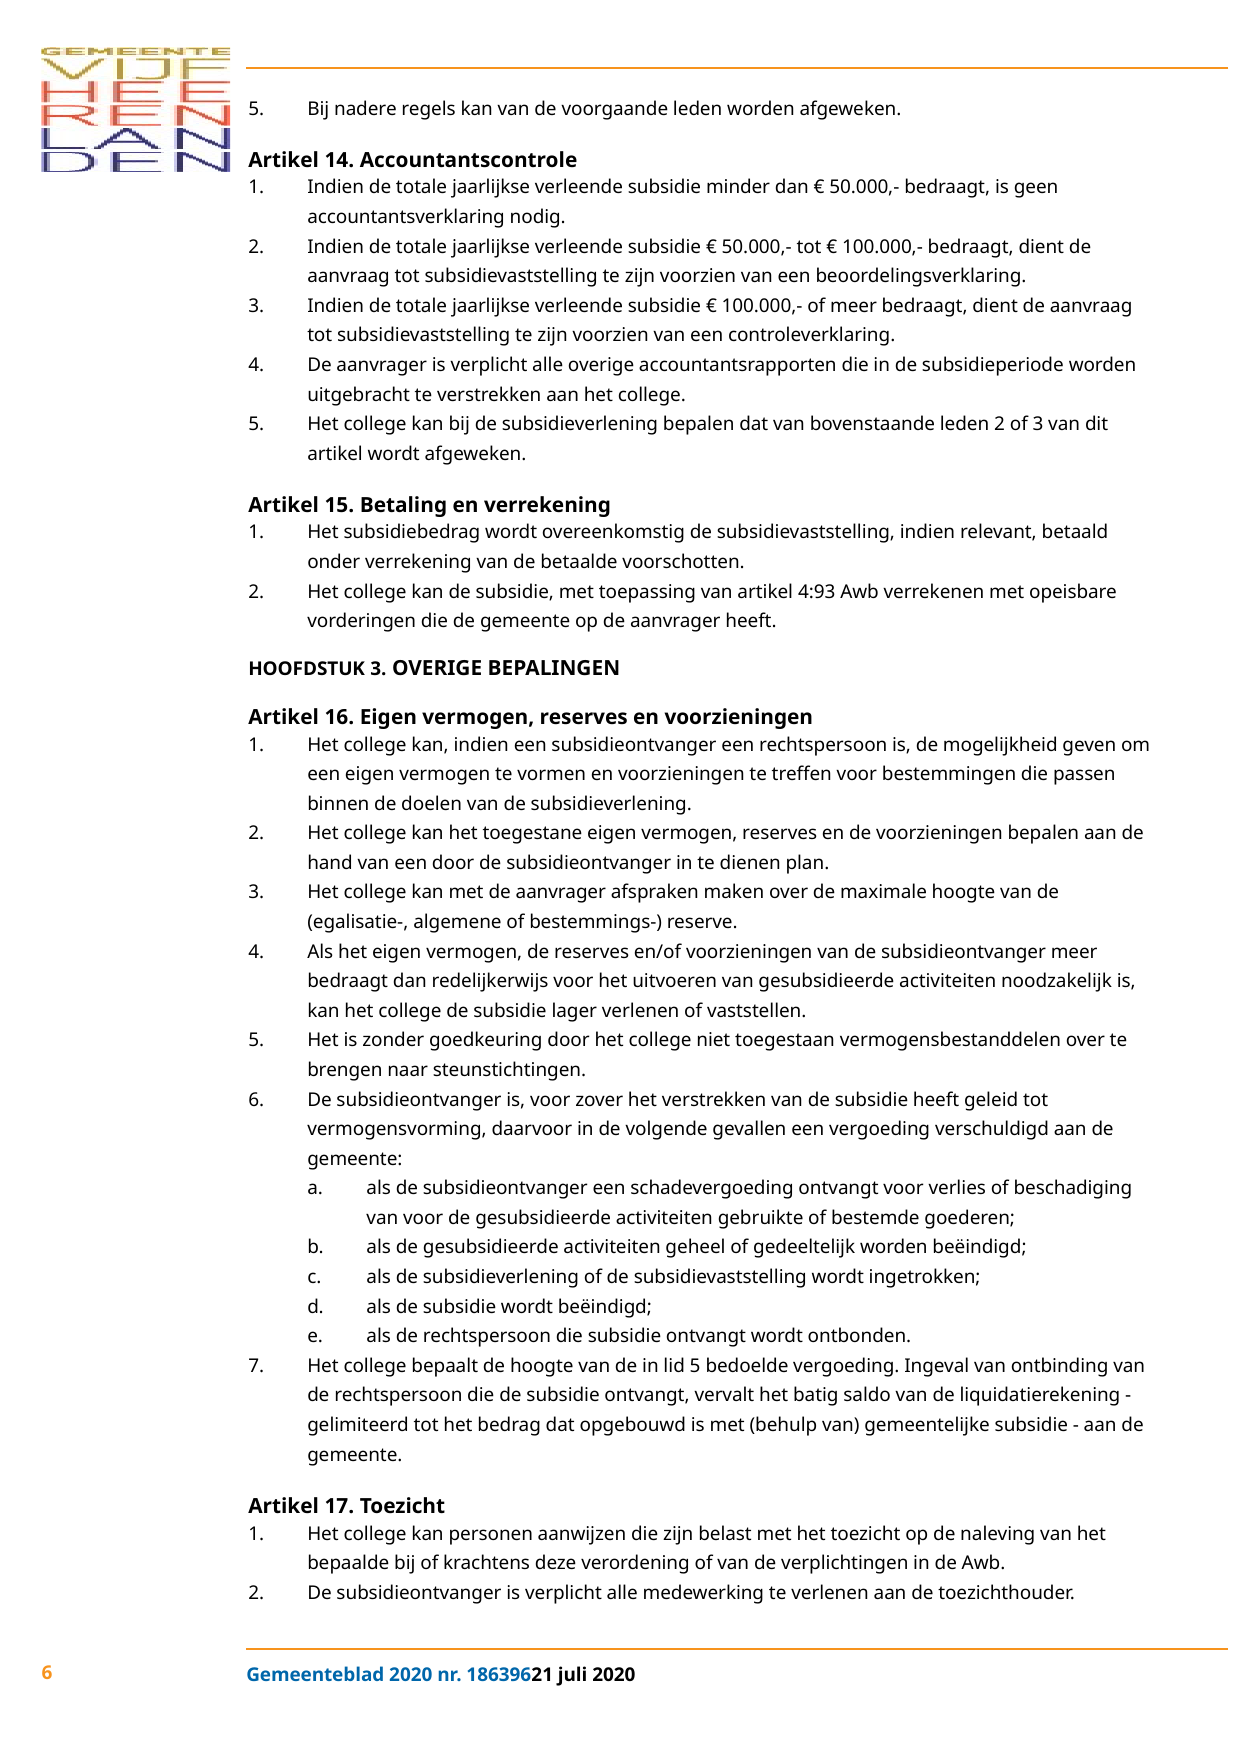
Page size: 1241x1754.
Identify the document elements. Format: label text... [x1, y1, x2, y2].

list Het subsidiebedrag wordt overeenkomstig de subsidievaststelling, indien relevant, betaald onder verrekening van de betaalde voorschotten. [248, 519, 1152, 574]
picture [41, 47, 231, 172]
list De aanvrager is verplicht alle overige accountantsrapporten die in de subsidieperiode worden uitgebracht te verstrekken aan het college. [248, 351, 1152, 406]
list Het is zonder goedkeuring door het college niet toegestaan vermogensbestanddelen over te brengen naar steunstichtingen. [248, 1027, 1152, 1082]
list Als het eigen vermogen, de reserves en/of voorzieningen van de subsidieontvanger meer bedraagt dan redelijkerwijs voor het uitvoeren van gesubsidieerde activiteiten noodzakelijk is, kan het college de subsidie lager verlenen of vaststellen. [248, 938, 1152, 1023]
list Het college kan de subsidie, met toepassing van artikel 4:93 Awb verrekenen met opeisbare vorderingen die de gemeente op de aanvrager heeft. [248, 578, 1152, 633]
list De subsidieontvanger is, voor zover het verstrekken van de subsidie heeft geleid tot vermogensvorming, daarvoor in de volgende gevallen een vergoeding verschuldigd aan de gemeente: [248, 1086, 1152, 1171]
list als de subsidie wordt beëindigd; [307, 1293, 1152, 1319]
text Artikel 14. Accountantscontrole [248, 145, 1152, 174]
text Artikel 16. Eigen vermogen, reserves en voorzieningen [248, 702, 1152, 731]
list als de subsidieontvanger een schadevergoeding ontvangt voor verlies of beschadiging van voor de gesubsidieerde activiteiten gebruikte of bestemde goederen; [307, 1174, 1152, 1230]
list Het college kan, indien een subsidieontvanger een rechtspersoon is, de mogelijkheid geven om een eigen vermogen te vormen en voorzieningen te treffen voor bestemmingen die passen binnen de doelen van de subsidieverlening. [248, 731, 1152, 816]
list Indien de totale jaarlijkse verleende subsidie € 100.000,- of meer bedraagt, dient de aanvraag tot subsidievaststelling te zijn voorzien van een controleverklaring. [248, 292, 1152, 347]
list Het college kan personen aanwijzen die zijn belast met het toezicht op de naleving van het bepaalde bij of krachtens deze verordening of van de verplichtingen in de Awb. [248, 1520, 1152, 1575]
list als de subsidieverlening of de subsidievaststelling wordt ingetrokken; [307, 1263, 1152, 1289]
list Indien de totale jaarlijkse verleende subsidie minder dan € 50.000,- bedraagt, is geen accountantsverklaring nodig. [248, 174, 1152, 229]
list Indien de totale jaarlijkse verleende subsidie € 50.000,- tot € 100.000,- bedraagt, dient de aanvraag tot subsidievaststelling te zijn voorzien van een beoordelingsverklaring. [248, 233, 1152, 288]
list als de gesubsidieerde activiteiten geheel of gedeeltelijk worden beëindigd; [307, 1234, 1152, 1259]
list De subsidieontvanger is verplicht alle medewerking te verlenen aan de toezichthouder. [248, 1579, 1152, 1604]
text Artikel 17. Toezicht [248, 1491, 1152, 1520]
list Het college kan met de aanvrager afspraken maken over de maximale hoogte van de (egalisatie-, algemene of bestemmings-) reserve. [248, 879, 1152, 934]
list Bij nadere regels kan van de voorgaande leden worden afgeweken. [248, 95, 1152, 121]
text Artikel 15. Betaling en verrekening [248, 490, 1152, 519]
text HOOFDSTUK 3. OVERIGE BEPALINGEN [248, 653, 1152, 682]
list Het college kan bij de subsidieverlening bepalen dat van bovenstaande leden 2 of 3 van dit artikel wordt afgeweken. [248, 410, 1152, 466]
list Het college kan het toegestane eigen vermogen, reserves en de voorzieningen bepalen aan de hand van een door de subsidieontvanger in te dienen plan. [248, 819, 1152, 875]
list Het college bepaalt de hoogte van de in lid 5 bedoelde vergoeding. Ingeval van ontbinding van de rechtspersoon die de subsidie ontvangt, vervalt het batig saldo van de liquidatierekening - gelimiteerd tot het bedrag dat opgebouwd is met (behulp van) gemeentelijke subsidie - aan de gemeente. [248, 1352, 1152, 1467]
list als de rechtspersoon die subsidie ontvangt wordt ontbonden. [307, 1322, 1152, 1348]
